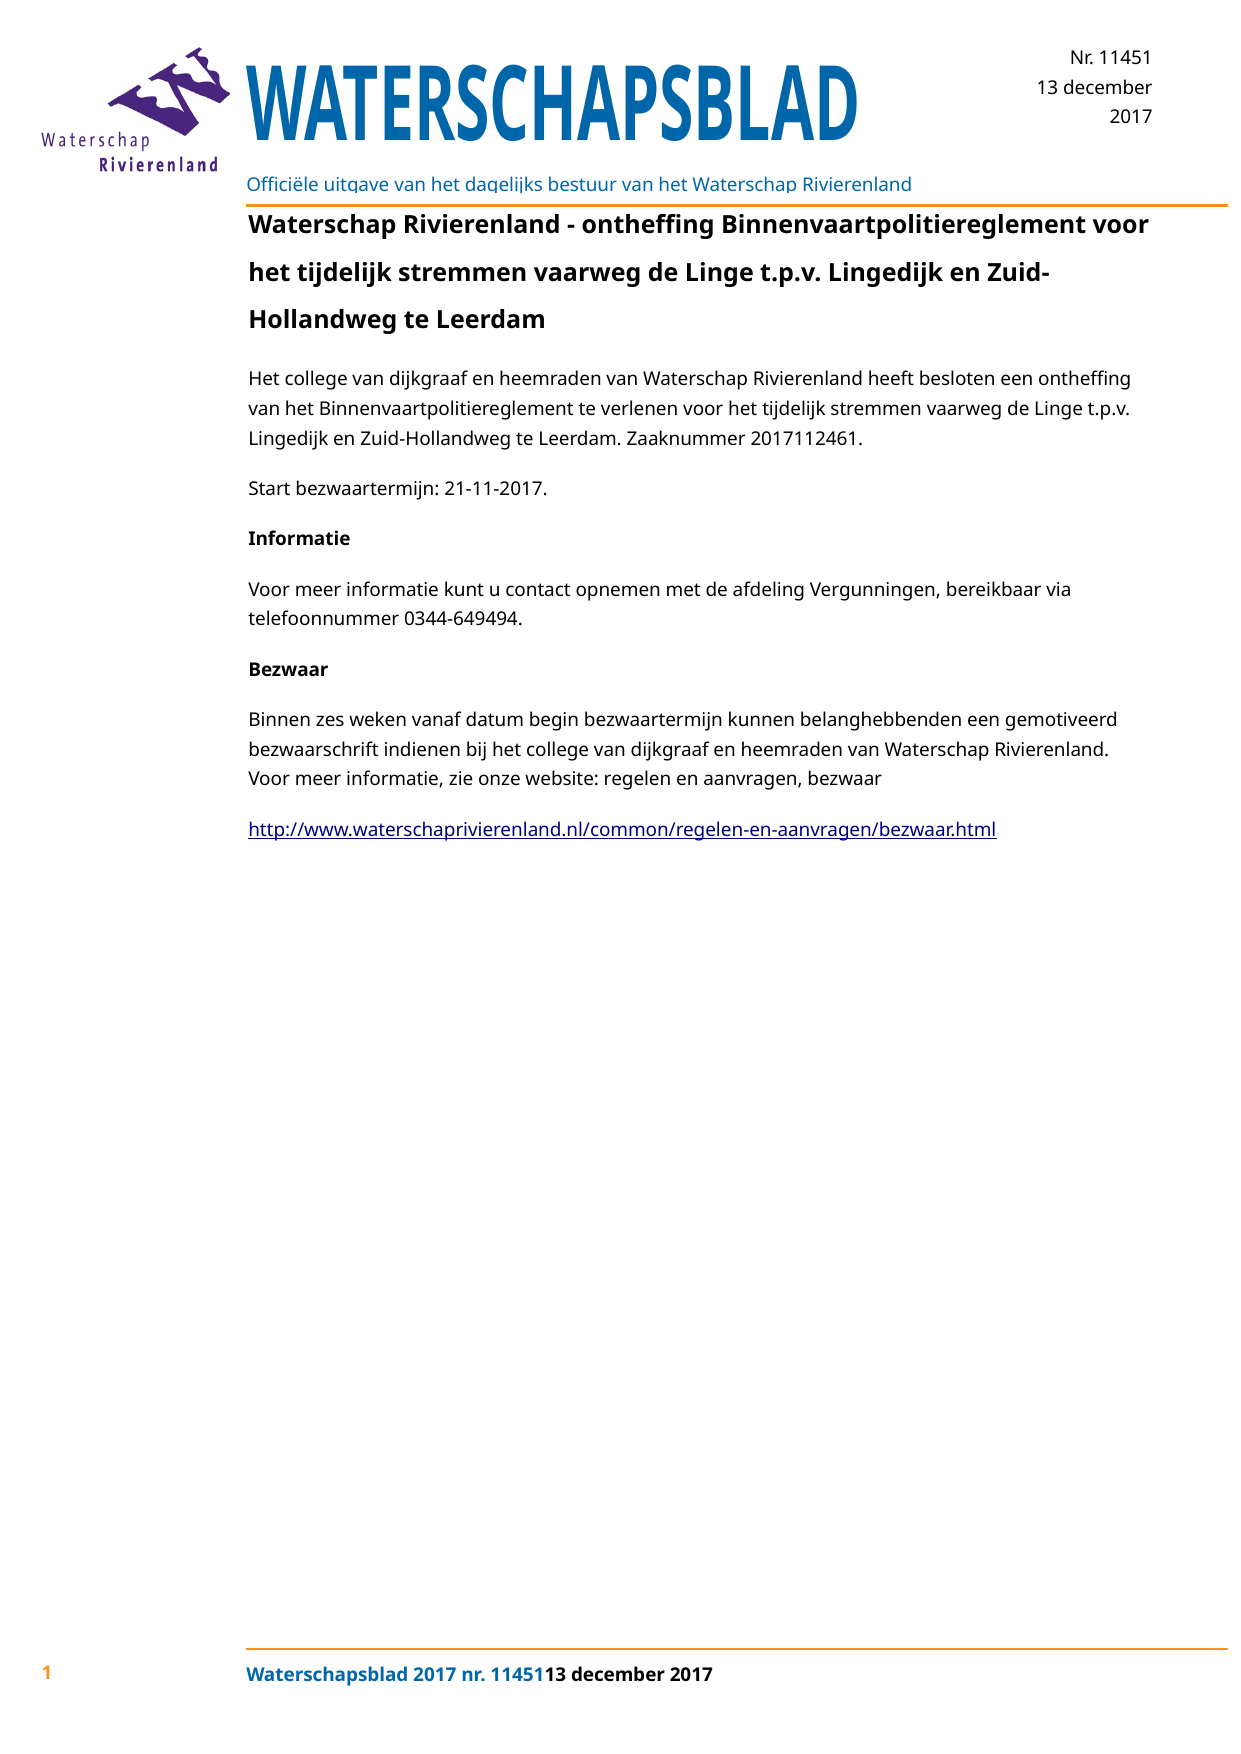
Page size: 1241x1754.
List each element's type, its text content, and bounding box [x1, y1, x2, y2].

text http://www.waterschaprivierenland.nl/common/regelen-en-aanvragen/bezwaar.html [248, 816, 1152, 842]
text Start bezwaartermijn: 21-11-2017. [248, 475, 1152, 501]
text Informatie [248, 526, 1152, 551]
text Bezwaar [248, 656, 1152, 682]
picture [41, 47, 231, 172]
text Voor meer informatie kunt u contact opnemen met de afdeling Vergunningen, bereikbaar via telefoonnummer 0344-649494. [248, 576, 1152, 631]
text Binnen zes weken vanaf datum begin bezwaartermijn kunnen belanghebbenden een gemotiveerd bezwaarschrift indienen bij het college van dijkgraaf en heemraden van Waterschap Rivierenland. Voor meer informatie, zie onze website: regelen en aanvragen, bezwaar [248, 706, 1152, 791]
text Het college van dijkgraaf en heemraden van Waterschap Rivierenland heeft besloten een ontheffing van het Binnenvaartpolitiereglement te verlenen voor het tijdelijk stremmen vaarweg de Linge t.p.v. Lingedijk en Zuid-Hollandweg te Leerdam. Zaaknummer 2017112461. [248, 366, 1152, 450]
text Waterschap Rivierenland - ontheffing Binnenvaartpolitiereglement voor het tijdelijk stremmen vaarweg de Linge t.p.v. Lingedijk en Zuid-Hollandweg te Leerdam [248, 207, 1152, 336]
